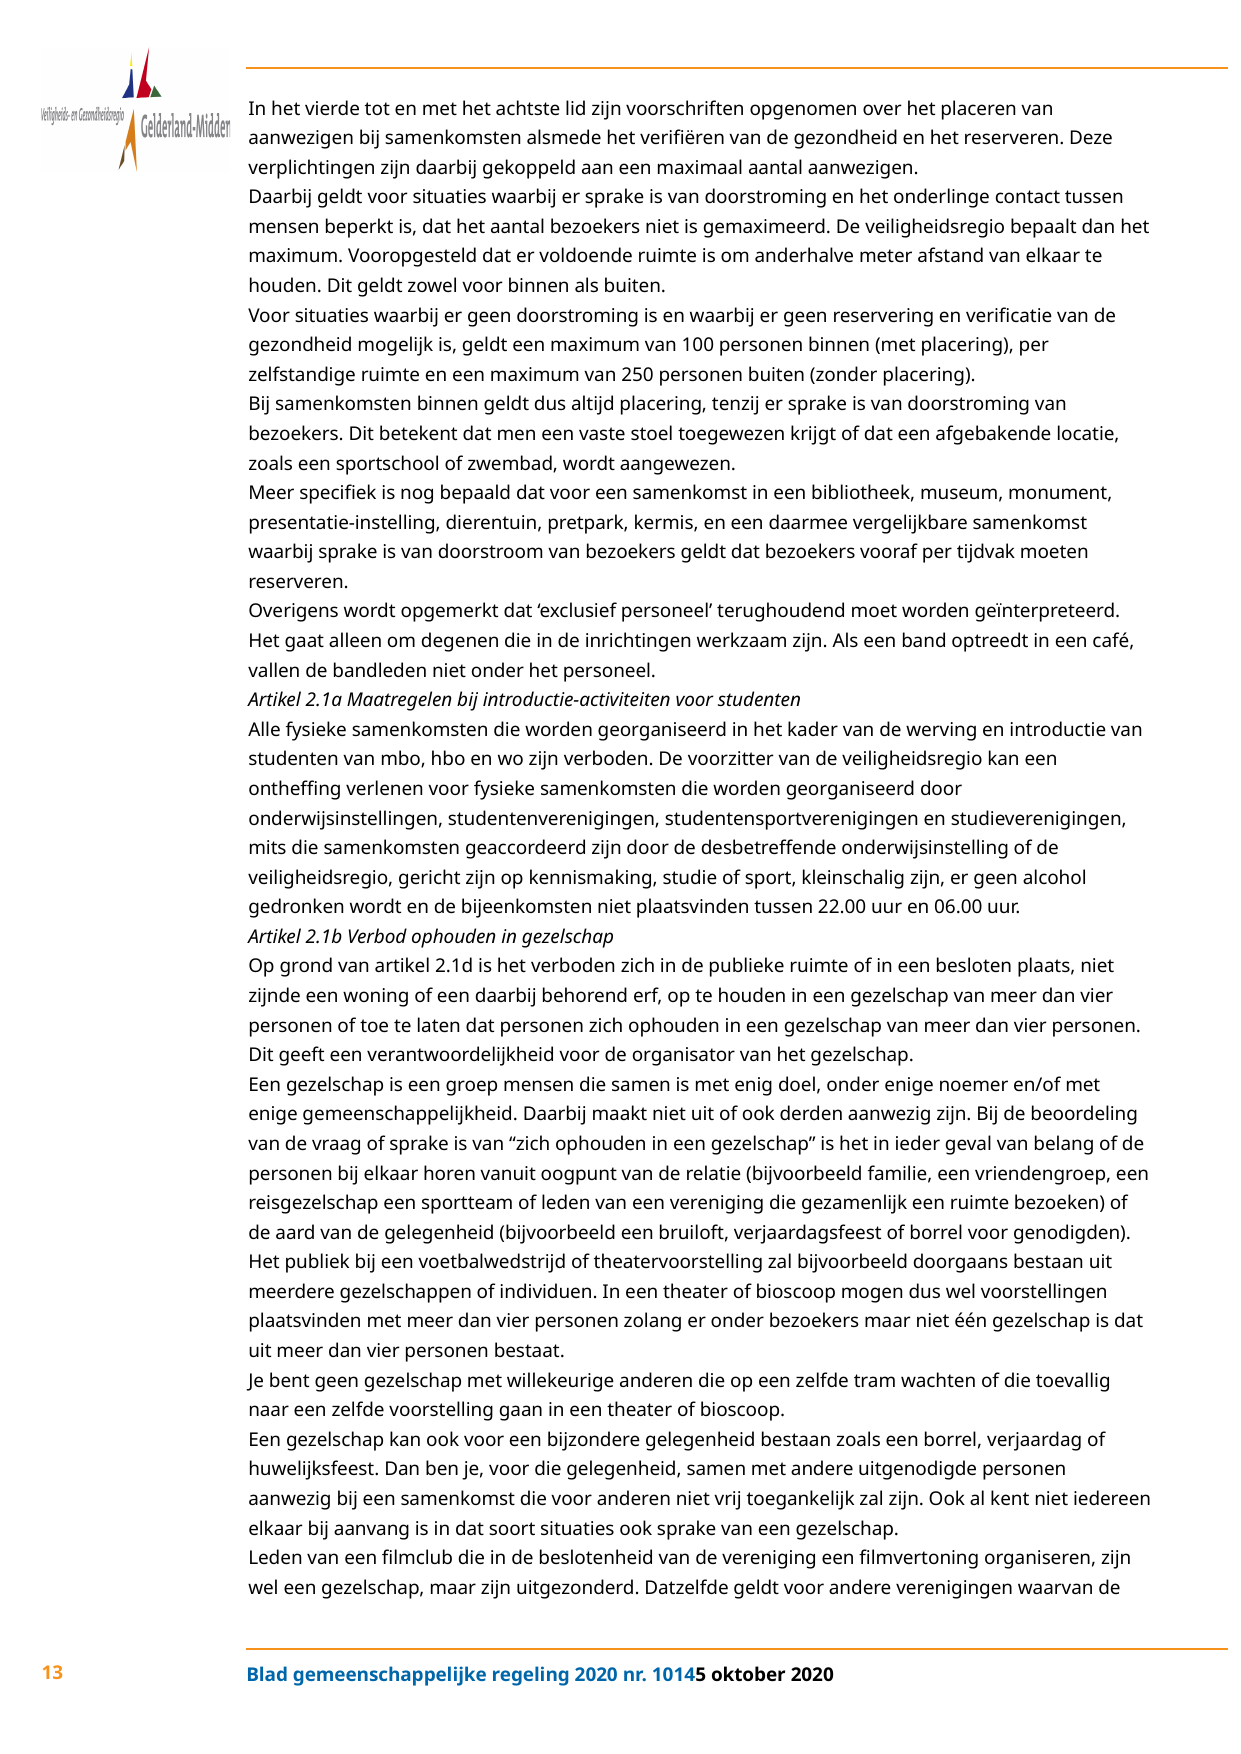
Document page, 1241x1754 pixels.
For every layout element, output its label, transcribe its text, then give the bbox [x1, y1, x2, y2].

text Meer specifiek is nog bepaald dat voor een samenkomst in een bibliotheek, museum, monument, presentatie-instelling, dierentuin, pretpark, kermis, en een daarmee vergelijkbare samenkomst waarbij sprake is van doorstroom van bezoekers geldt dat bezoekers vooraf per tijdvak moeten reserveren. [248, 479, 1152, 594]
text Bij samenkomsten binnen geldt dus altijd placering, tenzij er sprake is van doorstroming van bezoekers. Dit betekent dat men een vaste stoel toegewezen krijgt of dat een afgebakende locatie, zoals een sportschool of zwembad, wordt aangewezen. [248, 391, 1152, 476]
text In het vierde tot en met het achtste lid zijn voorschriften opgenomen over het placeren van aanwezigen bij samenkomsten alsmede het verifiëren van de gezondheid en het reserveren. Deze verplichtingen zijn daarbij gekoppeld aan een maximaal aantal aanwezigen. [248, 95, 1152, 180]
text Een gezelschap kan ook voor een bijzondere gelegenheid bestaan zoals een borrel, verjaardag of huwelijksfeest. Dan ben je, voor die gelegenheid, samen met andere uitgenodigde personen aanwezig bij een samenkomst die voor anderen niet vrij toegankelijk zal zijn. Ook al kent niet iedereen elkaar bij aanvang is in dat soort situaties ook sprake van een gezelschap. [248, 1426, 1152, 1541]
text Artikel 2.1b Verbod ophouden in gezelschap [248, 923, 1152, 949]
text Alle fysieke samenkomsten die worden georganiseerd in het kader van de werving en introductie van studenten van mbo, hbo en wo zijn verboden. De voorzitter van de veiligheidsregio kan een ontheffing verlenen voor fysieke samenkomsten die worden georganiseerd door onderwijsinstellingen, studentenverenigingen, studentensportverenigingen en studieverenigingen, mits die samenkomsten geaccordeerd zijn door de desbetreffende onderwijsinstelling of de veiligheidsregio, gericht zijn op kennismaking, studie of sport, kleinschalig zijn, er geen alcohol gedronken wordt en de bijeenkomsten niet plaatsvinden tussen 22.00 uur en 06.00 uur. [248, 716, 1152, 919]
text Je bent geen gezelschap met willekeurige anderen die op een zelfde tram wachten of die toevallig naar een zelfde voorstelling gaan in een theater of bioscoop. [248, 1367, 1152, 1422]
text Overigens wordt opgemerkt dat ‘exclusief personeel’ terughoudend moet worden geïnterpreteerd. Het gaat alleen om degenen die in de inrichtingen werkzaam zijn. Als een band optreedt in een café, vallen de bandleden niet onder het personeel. [248, 598, 1152, 683]
text Een gezelschap is een groep mensen die samen is met enig doel, onder enige noemer en/of met enige gemeenschappelijkheid. Daarbij maakt niet uit of ook derden aanwezig zijn. Bij de beoordeling van de vraag of sprake is van “zich ophouden in een gezelschap” is het in ieder geval van belang of de personen bij elkaar horen vanuit oogpunt van de relatie (bijvoorbeeld familie, een vriendengroep, een reisgezelschap een sportteam of leden van een vereniging die gezamenlijk een ruimte bezoeken) of de aard van de gelegenheid (bijvoorbeeld een bruiloft, verjaardagsfeest of borrel voor genodigden). Het publiek bij een voetbalwedstrijd of theatervoorstelling zal bijvoorbeeld doorgaans bestaan uit meerdere gezelschappen of individuen. In een theater of bioscoop mogen dus wel voorstellingen plaatsvinden met meer dan vier personen zolang er onder bezoekers maar niet één gezelschap is dat uit meer dan vier personen bestaat. [248, 1071, 1152, 1363]
text Artikel 2.1a Maatregelen bij introductie-activiteiten voor studenten [248, 686, 1152, 712]
picture [41, 47, 231, 172]
text Voor situaties waarbij er geen doorstroming is en waarbij er geen reservering en verificatie van de gezondheid mogelijk is, geldt een maximum van 100 personen binnen (met placering), per zelfstandige ruimte en een maximum van 250 personen buiten (zonder placering). [248, 302, 1152, 387]
text Op grond van artikel 2.1d is het verboden zich in de publieke ruimte of in een besloten plaats, niet zijnde een woning of een daarbij behorend erf, op te houden in een gezelschap van meer dan vier personen of toe te laten dat personen zich ophouden in een gezelschap van meer dan vier personen. Dit geeft een verantwoordelijkheid voor de organisator van het gezelschap. [248, 953, 1152, 1067]
text Leden van een filmclub die in de beslotenheid van de vereniging een filmvertoning organiseren, zijn wel een gezelschap, maar zijn uitgezonderd. Datzelfde geldt voor andere verenigingen waarvan de [248, 1544, 1152, 1600]
text Daarbij geldt voor situaties waarbij er sprake is van doorstroming en het onderlinge contact tussen mensen beperkt is, dat het aantal bezoekers niet is gemaximeerd. De veiligheidsregio bepaalt dan het maximum. Vooropgesteld dat er voldoende ruimte is om anderhalve meter afstand van elkaar te houden. Dit geldt zowel voor binnen als buiten. [248, 183, 1152, 298]
